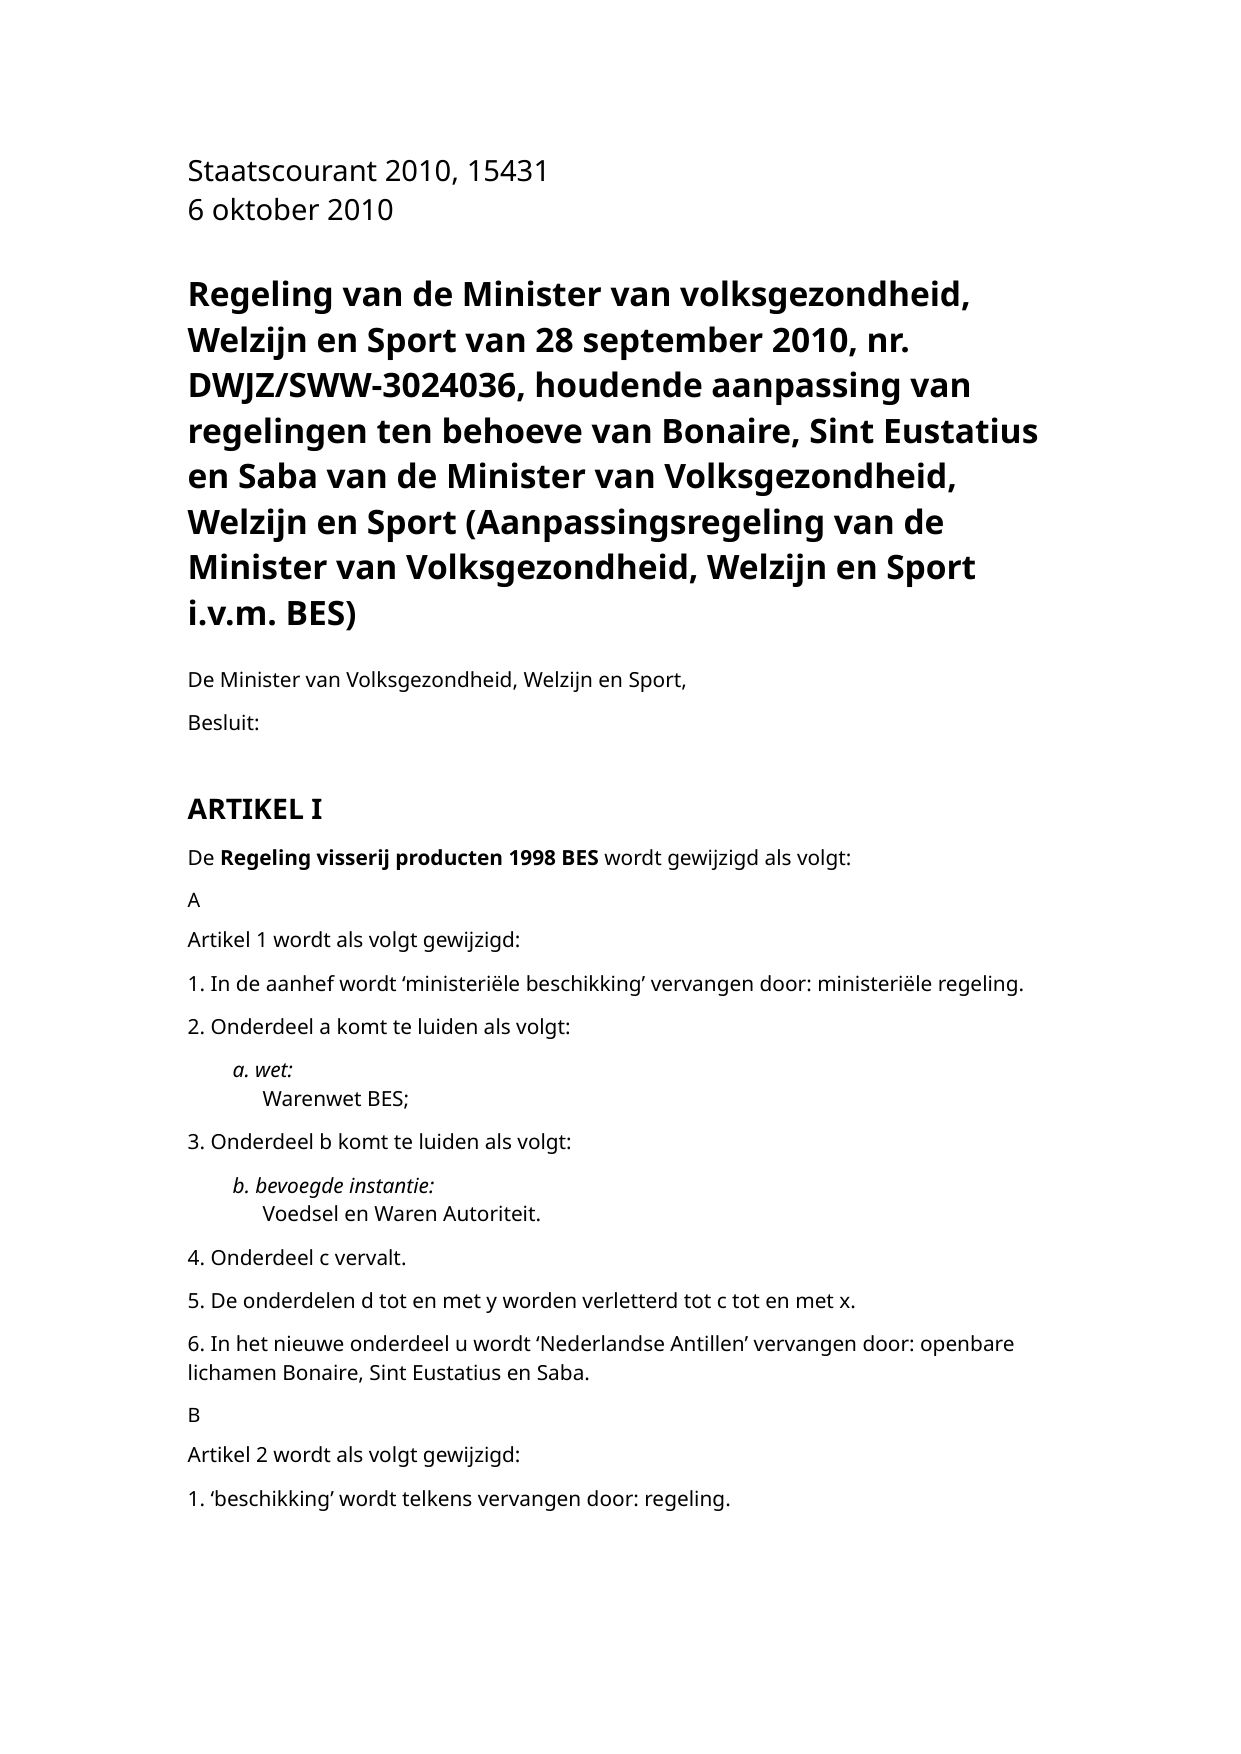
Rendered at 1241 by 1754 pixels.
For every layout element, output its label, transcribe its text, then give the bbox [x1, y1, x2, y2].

text 3. Onderdeel b komt te luiden als volgt: [187, 1127, 1053, 1156]
text A [187, 886, 1053, 913]
text B [187, 1401, 1053, 1428]
text Besluit: [187, 708, 1053, 737]
text 1. In de aanhef wordt ‘ministeriële beschikking’ vervangen door: ministeriële regeling. [187, 969, 1053, 997]
text 4. Onderdeel c vervalt. [187, 1243, 1053, 1271]
text Artikel 1 wordt als volgt gewijzigd: [187, 925, 1053, 954]
text 6. In het nieuwe onderdeel u wordt ‘Nederlandse Antillen’ vervangen door: openbare lichamen Bonaire, Sint Eustatius en Saba. [187, 1329, 1053, 1386]
text a. wet: [232, 1056, 1053, 1084]
text Staatscourant 2010, 15431 [187, 150, 1053, 190]
text De Minister van Volksgezondheid, Welzijn en Sport, [187, 665, 1053, 693]
text 5. De onderdelen d tot en met y worden verletterd tot c tot en met x. [187, 1286, 1053, 1314]
text Warenwet BES; [262, 1084, 1053, 1112]
text Voedsel en Waren Autoriteit. [262, 1199, 1053, 1228]
subtitle Regeling van de Minister van volksgezondheid, Welzijn en Sport van 28 september 2010, nr. DWJZ/SWW-3024036, houdende aanpassing van regelingen ten behoeve van Bonaire, Sint Eustatius en Saba van de Minister van Volksgezondheid, Welzijn en Sport (Aanpassingsregeling van de Minister van Volksgezondheid, Welzijn en Sport i.v.m. BES) [187, 271, 1053, 635]
text b. bevoegde instantie: [232, 1171, 1053, 1199]
text Artikel 2 wordt als volgt gewijzigd: [187, 1440, 1053, 1469]
text De Regeling visserij producten 1998 BES wordt gewijzigd als volgt: [187, 843, 1053, 871]
text 6 oktober 2010 [187, 190, 1053, 229]
text 2. Onderdeel a komt te luiden als volgt: [187, 1012, 1053, 1041]
text 1. ‘beschikking’ wordt telkens vervangen door: regeling. [187, 1484, 1053, 1512]
subtitle ARTIKEL I [187, 789, 1053, 828]
